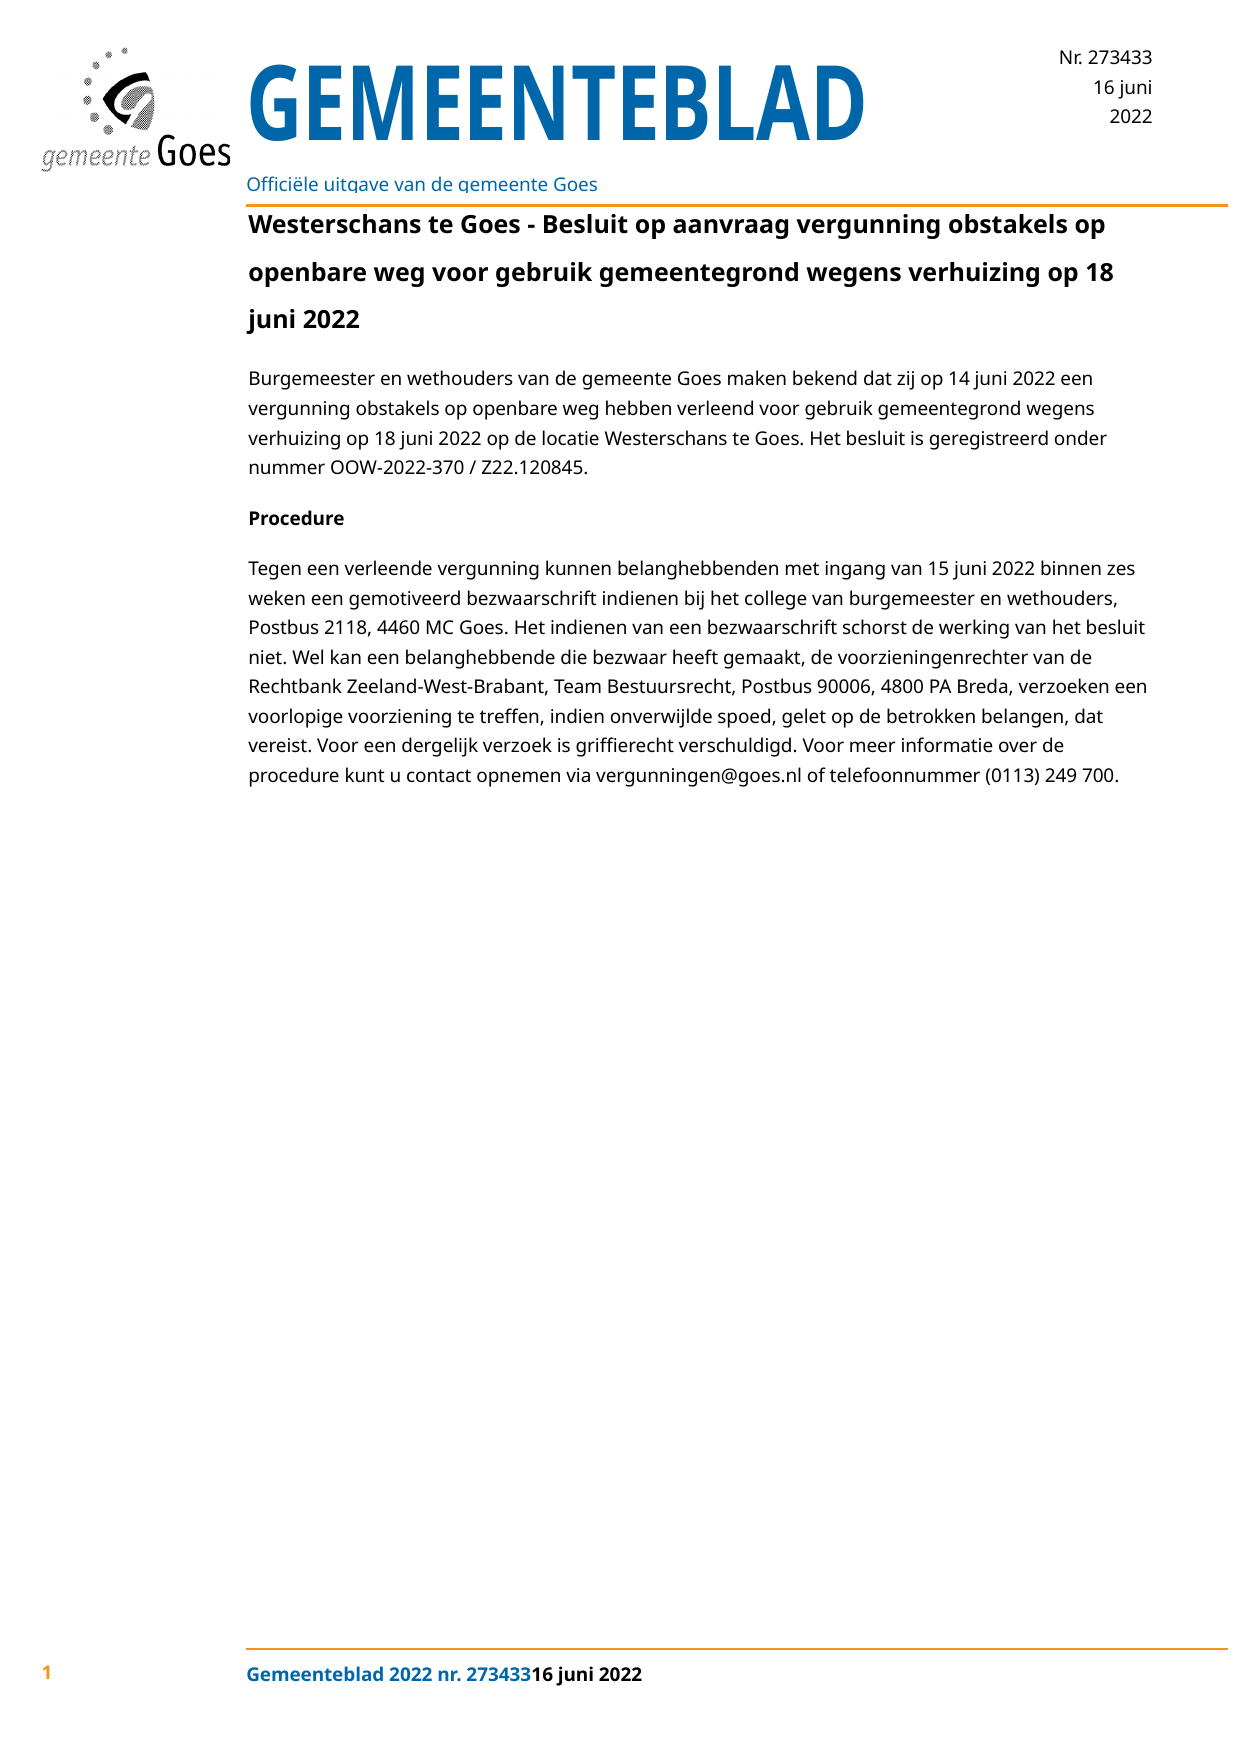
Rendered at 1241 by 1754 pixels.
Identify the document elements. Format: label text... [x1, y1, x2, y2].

text Tegen een verleende vergunning kunnen belanghebbenden met ingang van 15 juni 2022 binnen zes weken een gemotiveerd bezwaarschrift indienen bij het college van burgemeester en wethouders, Postbus 2118, 4460 MC Goes. Het indienen van een bezwaarschrift schorst de werking van het besluit niet. Wel kan een belanghebbende die bezwaar heeft gemaakt, de voorzieningenrechter van de Rechtbank Zeeland-West-Brabant, Team Bestuursrecht, Postbus 90006, 4800 PA Breda, verzoeken een voorlopige voorziening te treffen, indien onverwijlde spoed, gelet op de betrokken belangen, dat vereist. Voor een dergelijk verzoek is griffierecht verschuldigd. Voor meer informatie over de procedure kunt u contact opnemen via vergunningen@goes.nl of telefoonnummer (0113) 249 700. [248, 555, 1152, 788]
text Procedure [248, 505, 1152, 530]
text Burgemeester en wethouders van de gemeente Goes maken bekend dat zij op 14 juni 2022 een vergunning obstakels op openbare weg hebben verleend voor gebruik gemeentegrond wegens verhuizing op 18 juni 2022 op de locatie Westerschans te Goes. Het besluit is geregistreerd onder nummer OOW-2022-370 / Z22.120845. [248, 366, 1152, 480]
picture [41, 47, 231, 172]
text Westerschans te Goes - Besluit op aanvraag vergunning obstakels op openbare weg voor gebruik gemeentegrond wegens verhuizing op 18 juni 2022 [248, 207, 1152, 336]
